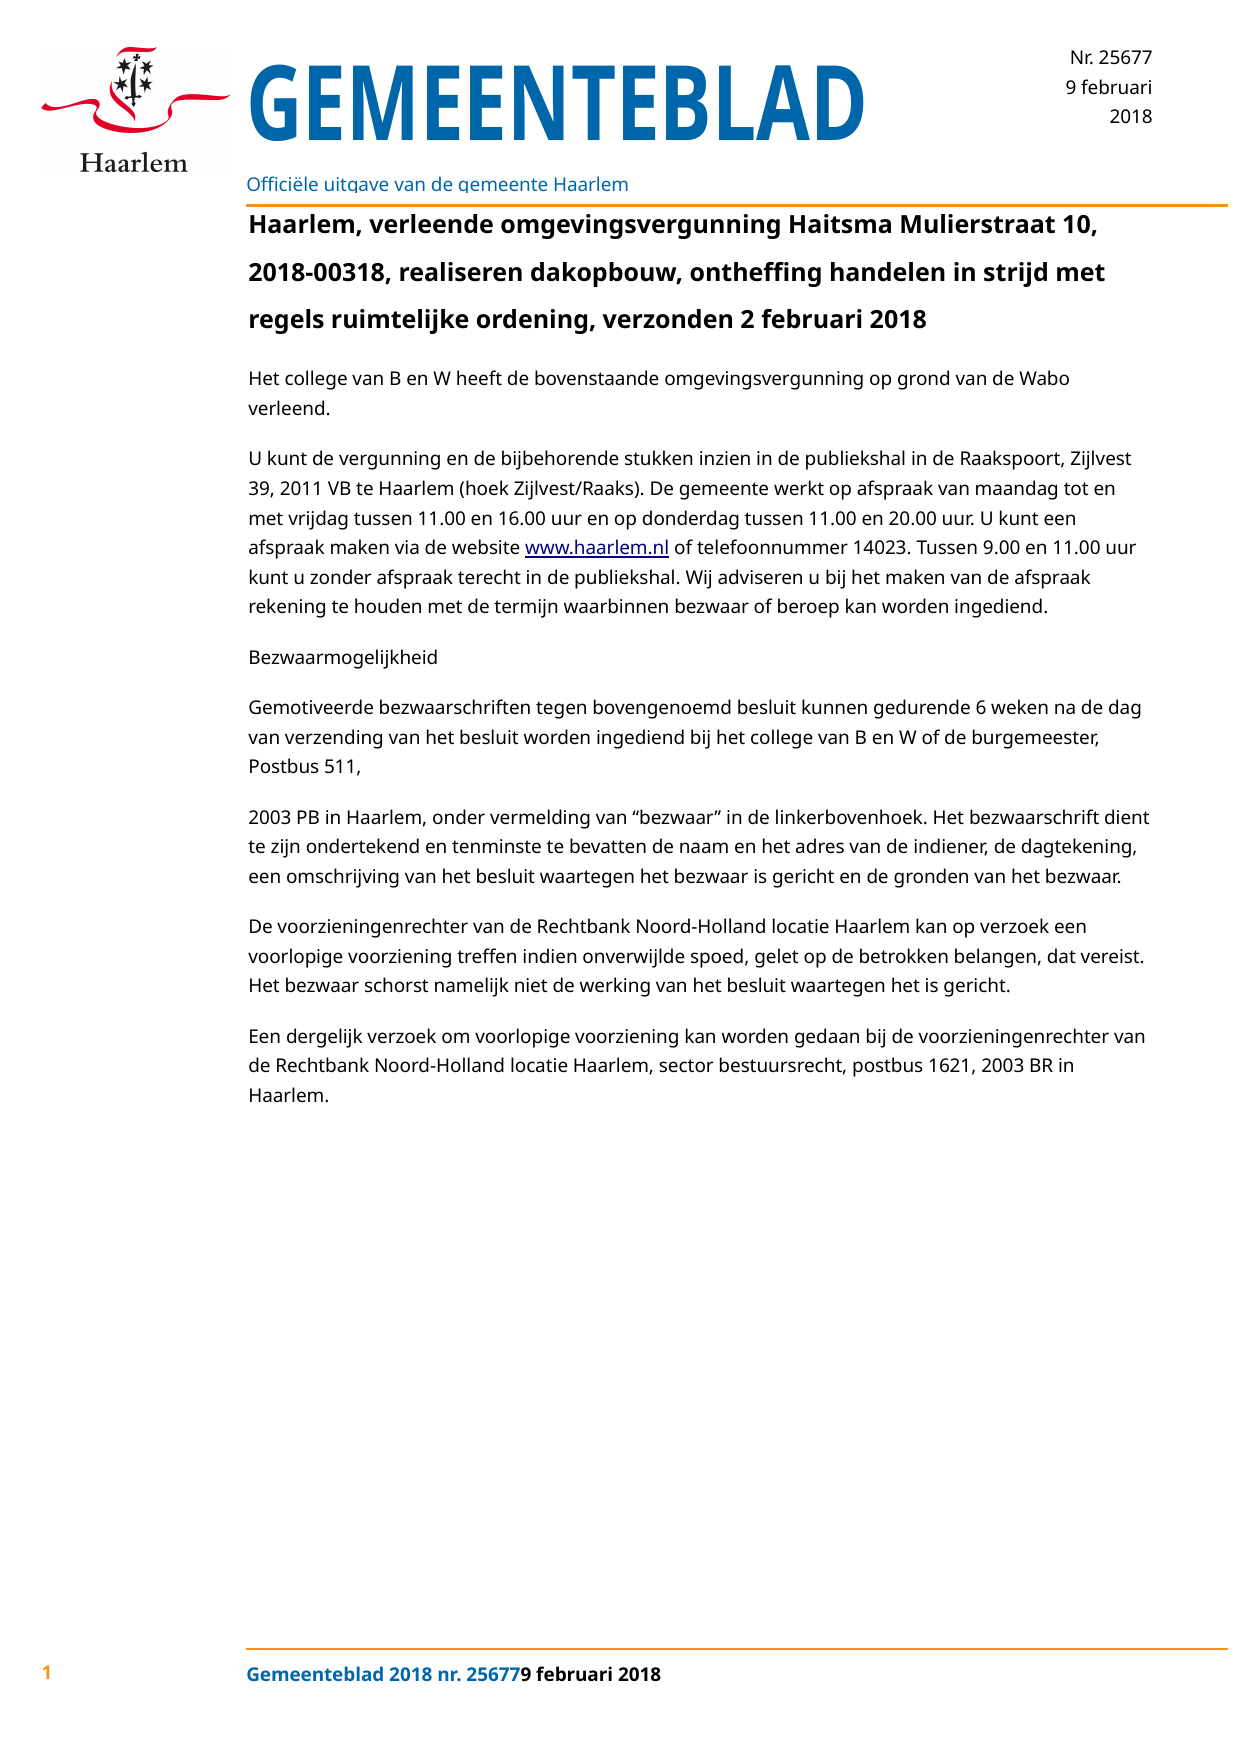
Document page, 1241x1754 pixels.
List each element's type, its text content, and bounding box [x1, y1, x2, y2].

text Een dergelijk verzoek om voorlopige voorziening kan worden gedaan bij de voorzieningenrechter van de Rechtbank Noord-Holland locatie Haarlem, sector bestuursrecht, postbus 1621, 2003 BR in Haarlem. [248, 1023, 1152, 1108]
text Haarlem, verleende omgevingsvergunning Haitsma Mulierstraat 10, 2018-00318, realiseren dakopbouw, ontheffing handelen in strijd met regels ruimtelijke ordening, verzonden 2 februari 2018 [248, 207, 1152, 336]
picture [41, 47, 231, 172]
text De voorzieningenrechter van de Rechtbank Noord-Holland locatie Haarlem kan op verzoek een voorlopige voorziening treffen indien onverwijlde spoed, gelet op de betrokken belangen, dat vereist. Het bezwaar schorst namelijk niet de werking van het besluit waartegen het is gericht. [248, 913, 1152, 998]
text 2003 PB in Haarlem, onder vermelding van “bezwaar” in de linkerbovenhoek. Het bezwaarschrift dient te zijn ondertekend en tenminste te bevatten de naam en het adres van de indiener, de dagtekening, een omschrijving van het besluit waartegen het bezwaar is gericht en de gronden van het bezwaar. [248, 804, 1152, 889]
text Het college van B en W heeft de bovenstaande omgevingsvergunning op grond van de Wabo verleend. [248, 366, 1152, 421]
text Gemotiveerde bezwaarschriften tegen bovengenoemd besluit kunnen gedurende 6 weken na de dag van verzending van het besluit worden ingediend bij het college van B en W of de burgemeester, Postbus 511, [248, 694, 1152, 779]
text Bezwaarmogelijkheid [248, 644, 1152, 669]
text U kunt de vergunning en de bijbehorende stukken inzien in de publiekshal in de Raakspoort, Zijlvest 39, 2011 VB te Haarlem (hoek Zijlvest/Raaks). De gemeente werkt op afspraak van maandag tot en met vrijdag tussen 11.00 en 16.00 uur en op donderdag tussen 11.00 en 20.00 uur. U kunt een afspraak maken via de website www.haarlem.nl of telefoonnummer 14023. Tussen 9.00 en 11.00 uur kunt u zonder afspraak terecht in de publiekshal. Wij adviseren u bij het maken van de afspraak rekening te houden met de termijn waarbinnen bezwaar of beroep kan worden ingediend. [248, 446, 1152, 619]
